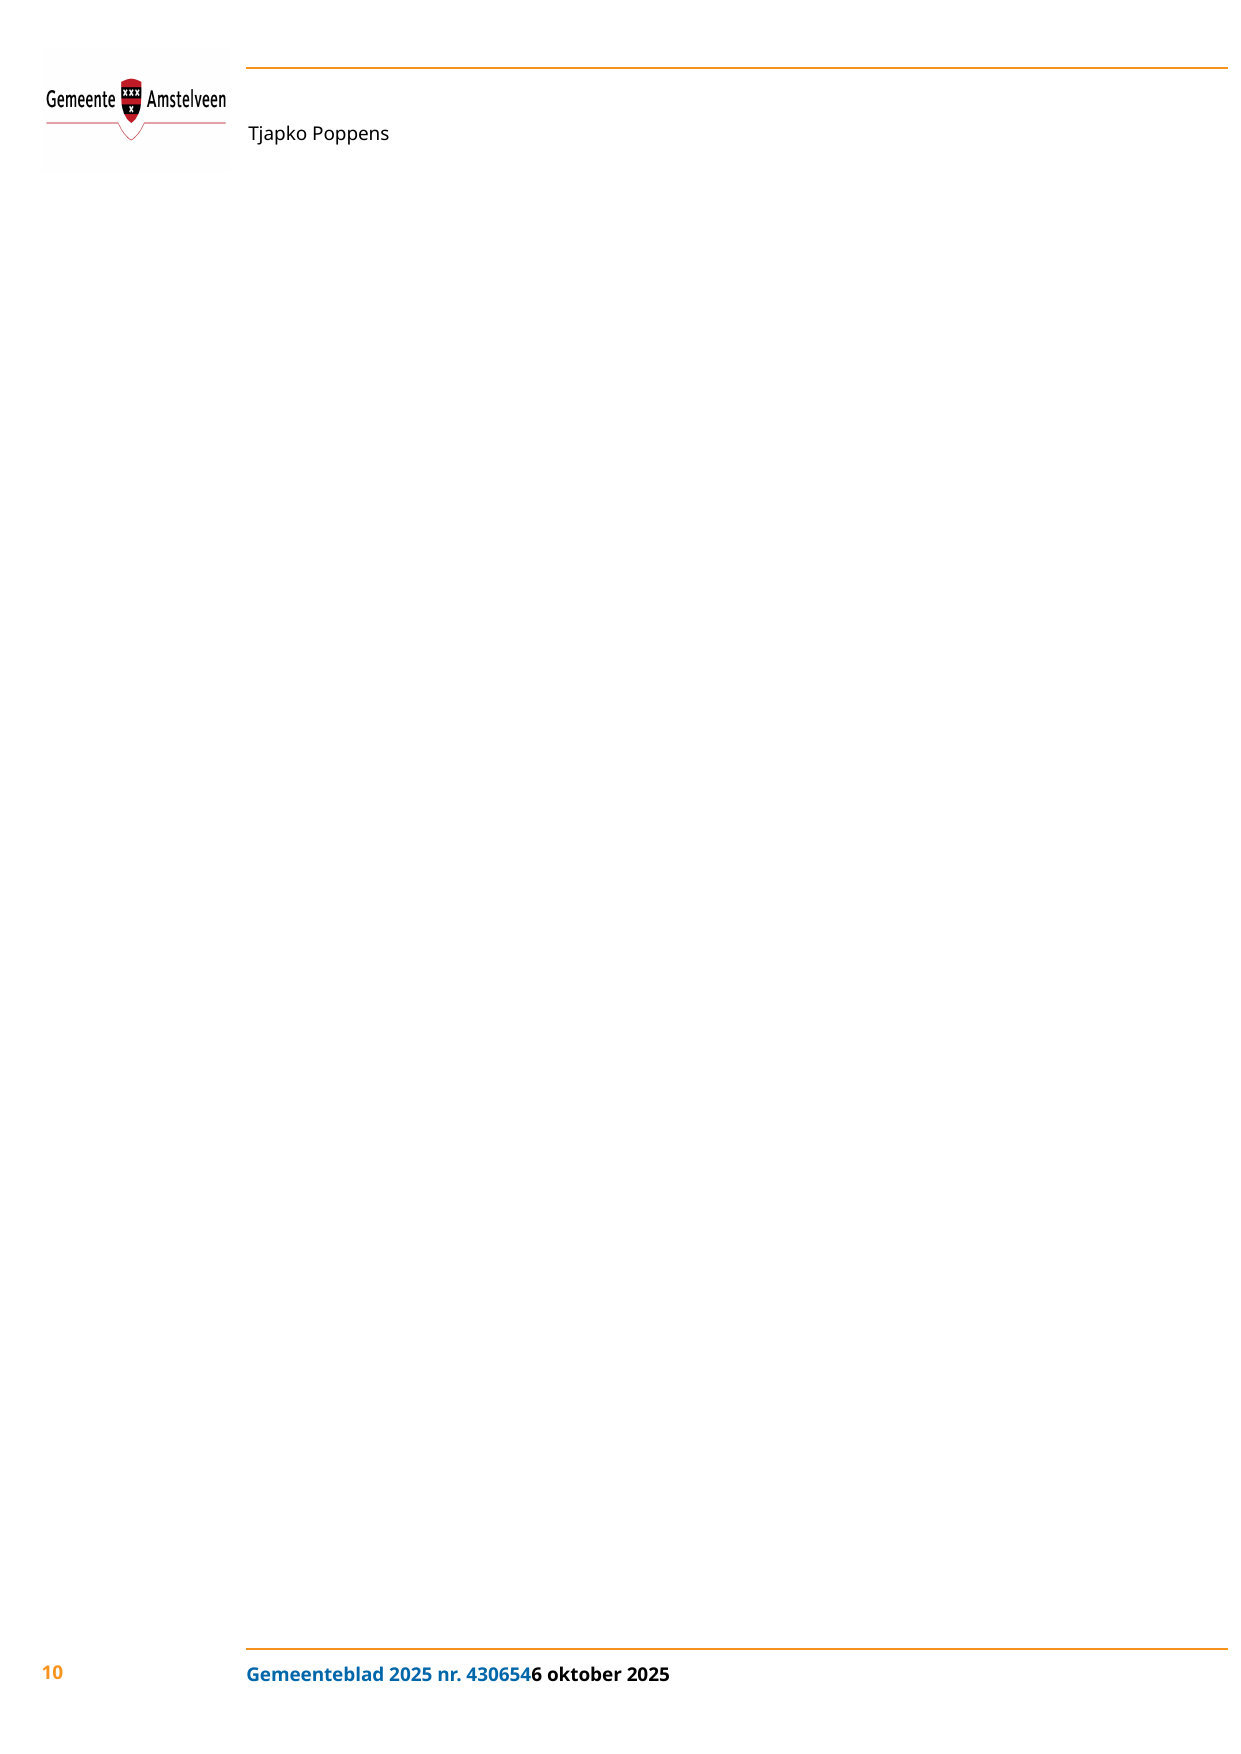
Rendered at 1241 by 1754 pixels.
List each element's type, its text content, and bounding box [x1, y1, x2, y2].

text Tjapko Poppens [248, 121, 1152, 146]
picture [41, 47, 231, 172]
